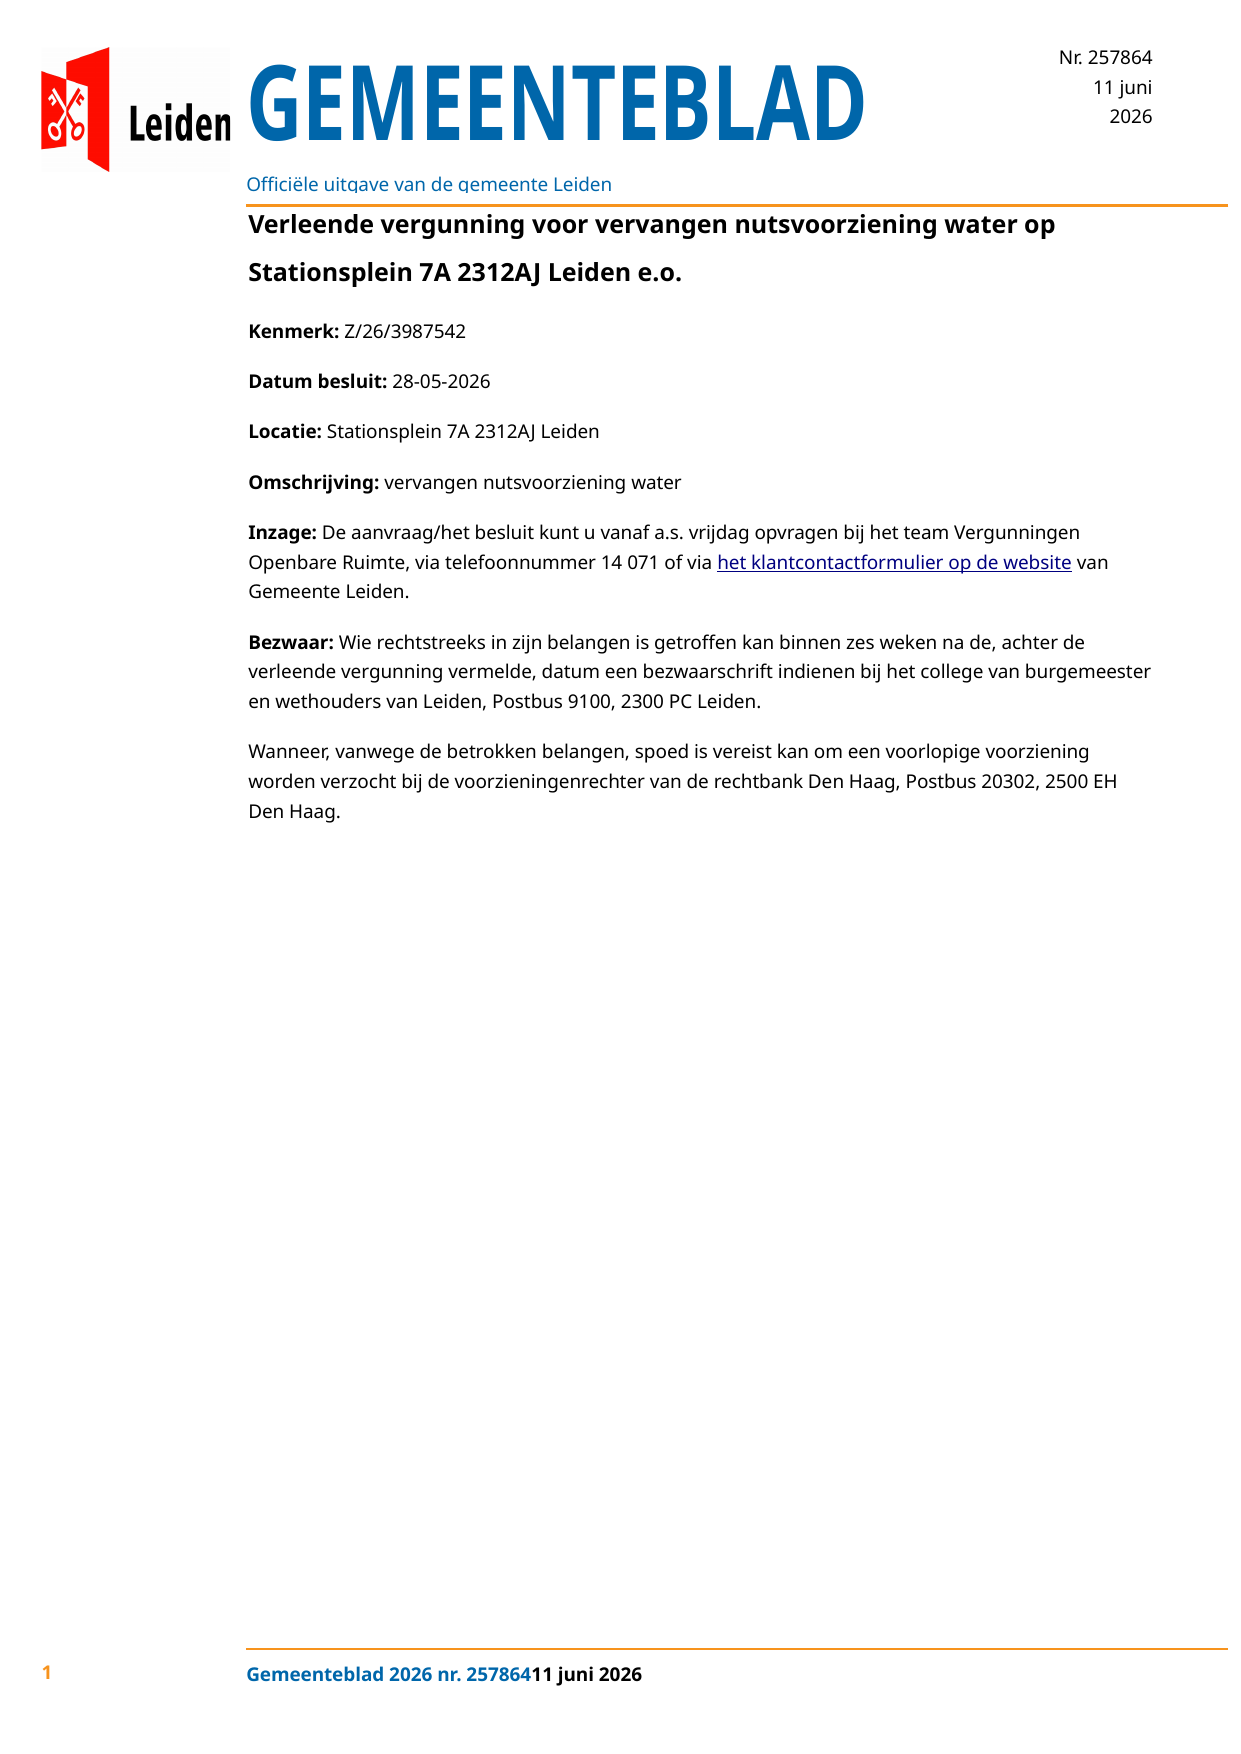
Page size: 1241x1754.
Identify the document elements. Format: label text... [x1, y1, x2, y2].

text Verleende vergunning voor vervangen nutsvoorziening water op Stationsplein 7A 2312AJ Leiden e.o. [248, 207, 1152, 288]
text Inzage: De aanvraag/het besluit kunt u vanaf a.s. vrijdag opvragen bij het team Vergunningen Openbare Ruimte, via telefoonnummer 14 071 of via het klantcontactformulier op de website van Gemeente Leiden. [248, 519, 1152, 604]
text Omschrijving: vervangen nutsvoorziening water [248, 469, 1152, 495]
text Datum besluit: 28-05-2026 [248, 368, 1152, 394]
text Bezwaar: Wie rechtstreeks in zijn belangen is getroffen kan binnen zes weken na de, achter de verleende vergunning vermelde, datum een bezwaarschrift indienen bij het college van burgemeester en wethouders van Leiden, Postbus 9100, 2300 PC Leiden. [248, 629, 1152, 714]
text Wanneer, vanwege de betrokken belangen, spoed is vereist kan om een voorlopige voorziening worden verzocht bij de voorzieningenrechter van de rechtbank Den Haag, Postbus 20302, 2500 EH Den Haag. [248, 739, 1152, 824]
text Kenmerk: Z/26/3987542 [248, 318, 1152, 344]
picture [41, 47, 231, 172]
text Locatie: Stationsplein 7A 2312AJ Leiden [248, 419, 1152, 444]
